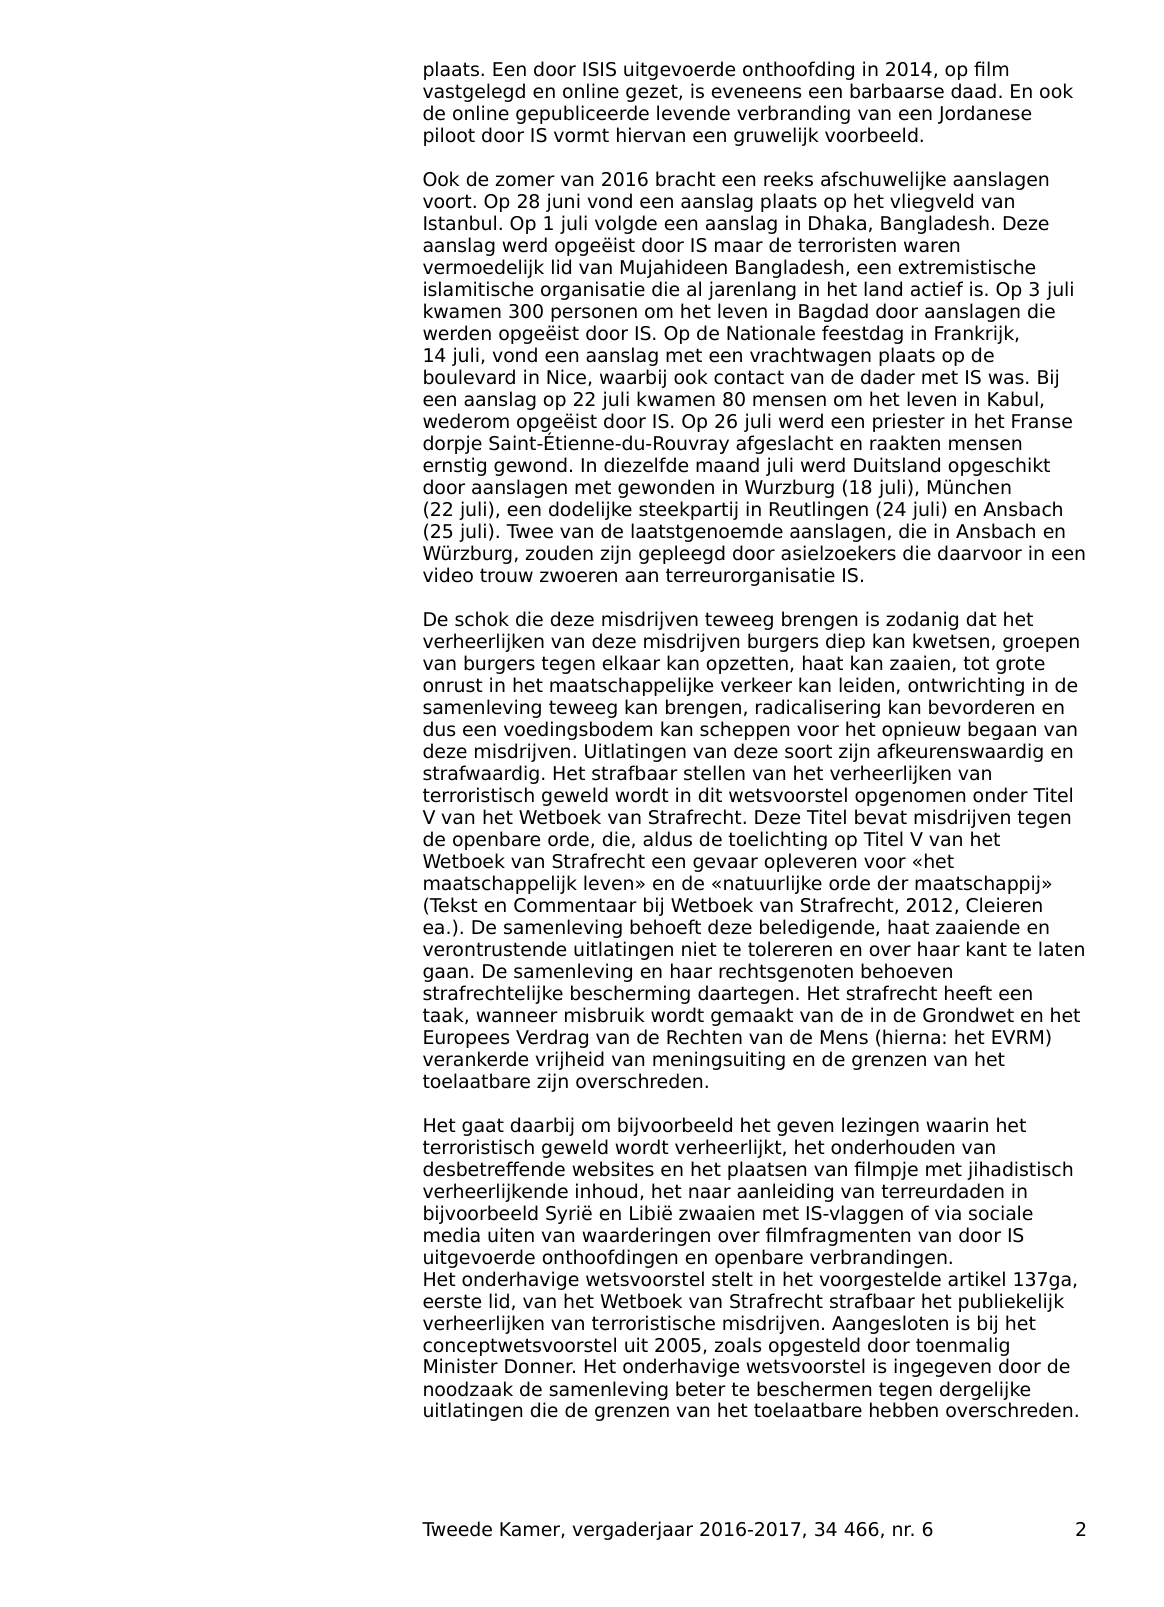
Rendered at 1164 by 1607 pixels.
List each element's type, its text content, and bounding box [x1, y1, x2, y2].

text Het gaat daarbij om bijvoorbeeld het geven lezingen waarin het terroristisch geweld wordt verheerlijkt, het onderhouden van desbetreffende websites en het plaatsen van filmpje met jihadistisch verheerlijkende inhoud, het naar aanleiding van terreurdaden in bijvoorbeeld Syrië en Libië zwaaien met IS-vlaggen of via sociale media uiten van waarderingen over filmfragmenten van door IS uitgevoerde onthoofdingen en openbare verbrandingen. [422, 1115, 1087, 1268]
text plaats. Een door ISIS uitgevoerde onthoofding in 2014, op film vastgelegd en online gezet, is eveneens een barbaarse daad. En ook de online gepubliceerde levende verbranding van een Jordanese piloot door IS vormt hiervan een gruwelijk voorbeeld. [422, 59, 1087, 147]
text De schok die deze misdrijven teweeg brengen is zodanig dat het verheerlijken van deze misdrijven burgers diep kan kwetsen, groepen van burgers tegen elkaar kan opzetten, haat kan zaaien, tot grote onrust in het maatschappelijke verkeer kan leiden, ontwrichting in de samenleving teweeg kan brengen, radicalisering kan bevorderen en dus een voedingsbodem kan scheppen voor het opnieuw begaan van deze misdrijven. Uitlatingen van deze soort zijn afkeurenswaardig en strafwaardig. Het strafbaar stellen van het verheerlijken van terroristisch geweld wordt in dit wetsvoorstel opgenomen onder Titel V van het Wetboek van Strafrecht. Deze Titel bevat misdrijven tegen de openbare orde, die, aldus de toelichting op Titel V van het Wetboek van Strafrecht een gevaar opleveren voor «het maatschappelijk leven» en de «natuurlijke orde der maatschappij» (Tekst en Commentaar bij Wetboek van Strafrecht, 2012, Cleieren ea.). De samenleving behoeft deze beledigende, haat zaaiende en verontrustende uitlatingen niet te tolereren en over haar kant te laten gaan. De samenleving en haar rechtsgenoten behoeven strafrechtelijke bescherming daartegen. Het strafrecht heeft een taak, wanneer misbruik wordt gemaakt van de in de Grondwet en het Europees Verdrag van de Rechten van de Mens (hierna: het EVRM) verankerde vrijheid van meningsuiting en de grenzen van het toelaatbare zijn overschreden. [422, 609, 1087, 1092]
text Ook de zomer van 2016 bracht een reeks afschuwelijke aanslagen voort. Op 28 juni vond een aanslag plaats op het vliegveld van Istanbul. Op 1 juli volgde een aanslag in Dhaka, Bangladesh. Deze aanslag werd opgeëist door IS maar de terroristen waren vermoedelijk lid van Mujahideen Bangladesh, een extremistische islamitische organisatie die al jarenlang in het land actief is. Op 3 juli kwamen 300 personen om het leven in Bagdad door aanslagen die werden opgeëist door IS. Op de Nationale feestdag in Frankrijk, 14 juli, vond een aanslag met een vrachtwagen plaats op de boulevard in Nice, waarbij ook contact van de dader met IS was. Bij een aanslag op 22 juli kwamen 80 mensen om het leven in Kabul, wederom opgeëist door IS. Op 26 juli werd een priester in het Franse dorpje Saint-Étienne-du-Rouvray afgeslacht en raakten mensen ernstig gewond. In diezelfde maand juli werd Duitsland opgeschikt door aanslagen met gewonden in Wurzburg (18 juli), München (22 juli), een dodelijke steekpartij in Reutlingen (24 juli) en Ansbach (25 juli). Twee van de laatstgenoemde aanslagen, die in Ansbach en Würzburg, zouden zijn gepleegd door asielzoekers die daarvoor in een video trouw zwoeren aan terreurorganisatie IS. [422, 169, 1087, 587]
text Het onderhavige wetsvoorstel stelt in het voorgestelde artikel 137ga, eerste lid, van het Wetboek van Strafrecht strafbaar het publiekelijk verheerlijken van terroristische misdrijven. Aangesloten is bij het conceptwetsvoorstel uit 2005, zoals opgesteld door toenmalig Minister Donner. Het onderhavige wetsvoorstel is ingegeven door de noodzaak de samenleving beter te beschermen tegen dergelijke uitlatingen die de grenzen van het toelaatbare hebben overschreden. [422, 1268, 1087, 1422]
